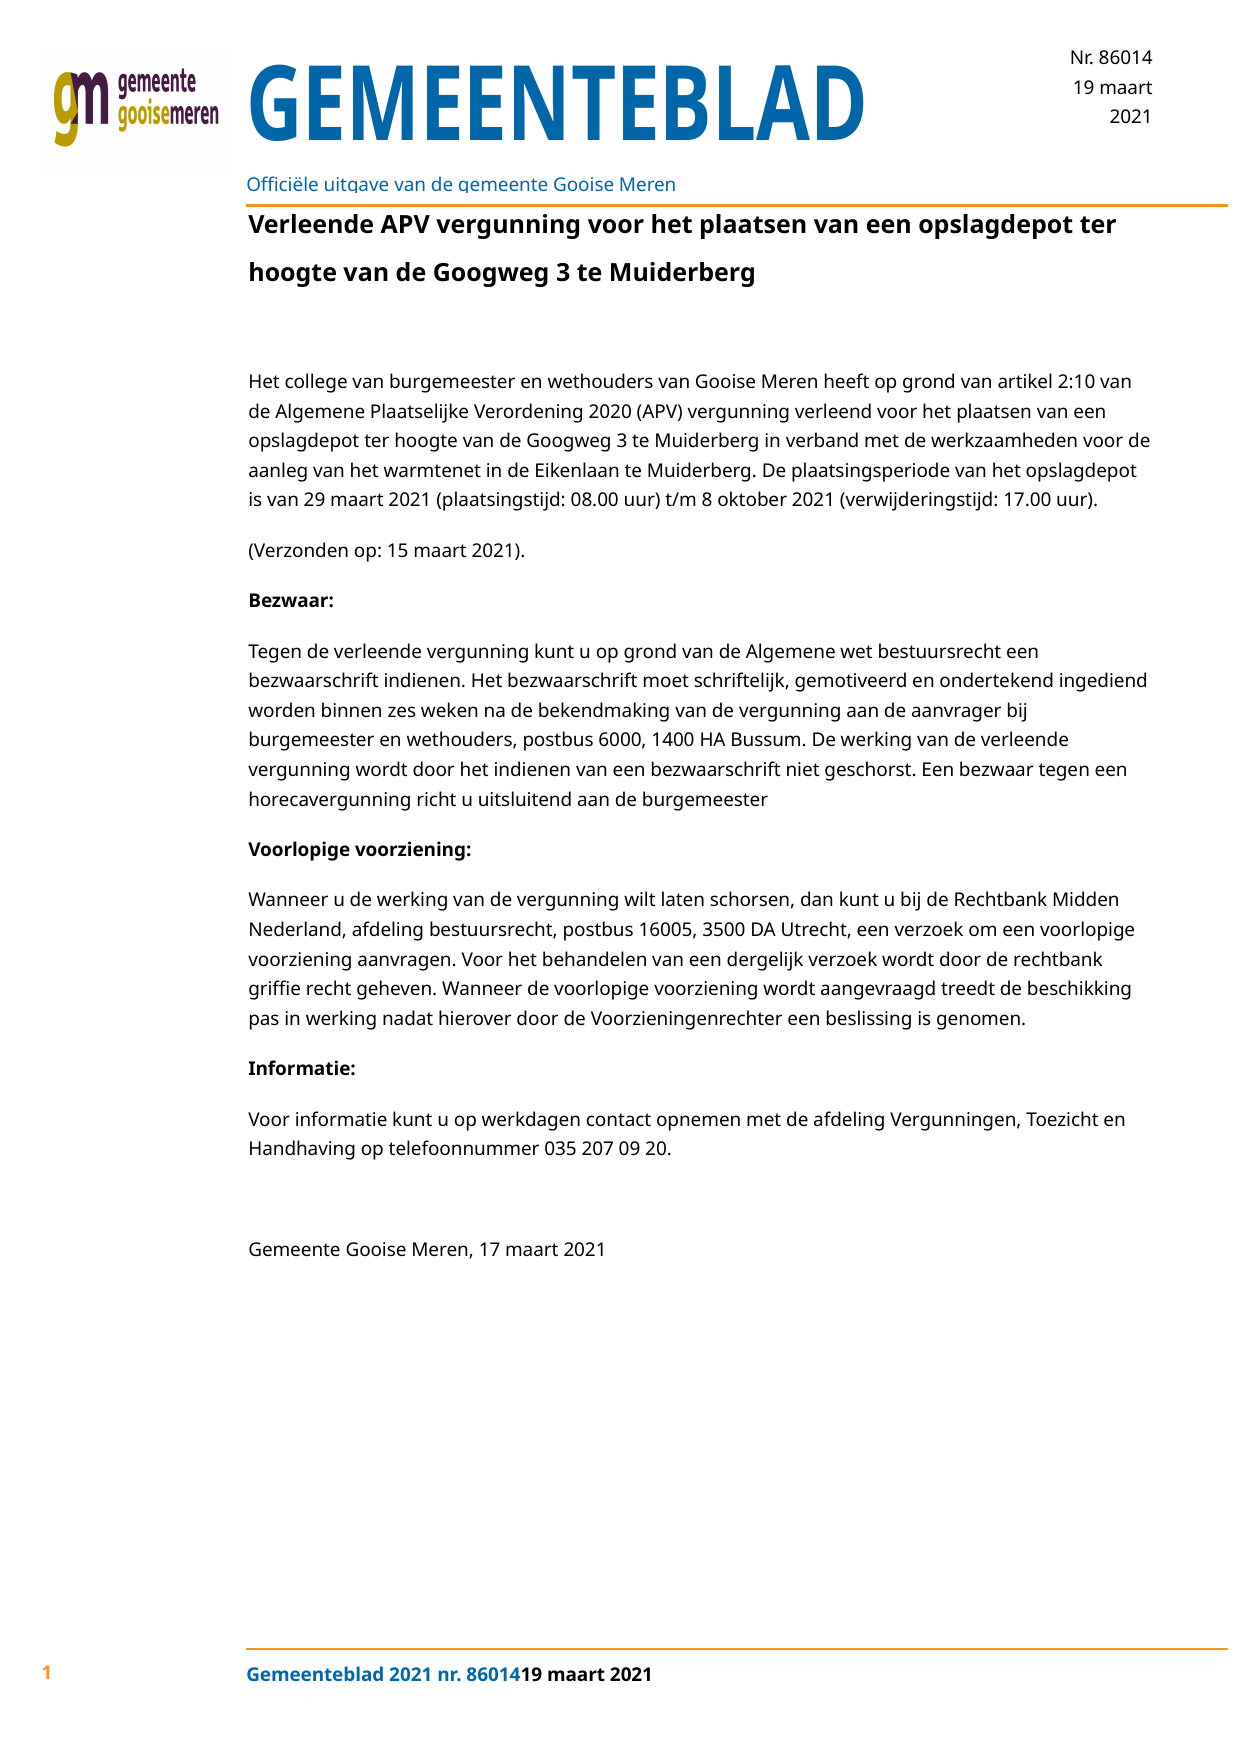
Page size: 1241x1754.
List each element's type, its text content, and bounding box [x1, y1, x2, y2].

text Verleende APV vergunning voor het plaatsen van een opslagdepot ter hoogte van de Googweg 3 te Muiderberg [248, 207, 1152, 288]
text Gemeente Gooise Meren, 17 maart 2021 [248, 1236, 1152, 1262]
text Informatie: [248, 1055, 1152, 1081]
text Tegen de verleende vergunning kunt u op grond van de Algemene wet bestuursrecht een bezwaarschrift indienen. Het bezwaarschrift moet schriftelijk, gemotiveerd en ondertekend ingediend worden binnen zes weken na de bekendmaking van de vergunning aan de aanvrager bij burgemeester en wethouders, postbus 6000, 1400 HA Bussum. De werking van de verleende vergunning wordt door het indienen van een bezwaarschrift niet geschorst. Een bezwaar tegen een horecavergunning richt u uitsluitend aan de burgemeester [248, 638, 1152, 812]
text Voor informatie kunt u op werkdagen contact opnemen met de afdeling Vergunningen, Toezicht en Handhaving op telefoonnummer 035 207 09 20. [248, 1106, 1152, 1161]
text Bezwaar: [248, 587, 1152, 613]
text (Verzonden op: 15 maart 2021). [248, 537, 1152, 563]
text Het college van burgemeester en wethouders van Gooise Meren heeft op grond van artikel 2:10 van de Algemene Plaatselijke Verordening 2020 (APV) vergunning verleend voor het plaatsen van een opslagdepot ter hoogte van de Googweg 3 te Muiderberg in verband met de werkzaamheden voor de aanleg van het warmtenet in de Eikenlaan te Muiderberg. De plaatsingsperiode van het opslagdepot is van 29 maart 2021 (plaatsingstijd: 08.00 uur) t/m 8 oktober 2021 (verwijderingstijd: 17.00 uur). [248, 368, 1152, 512]
text Wanneer u de werking van de vergunning wilt laten schorsen, dan kunt u bij de Rechtbank Midden Nederland, afdeling bestuursrecht, postbus 16005, 3500 DA Utrecht, een verzoek om een voorlopige voorziening aanvragen. Voor het behandelen van een dergelijk verzoek wordt door de rechtbank griffie recht geheven. Wanneer de voorlopige voorziening wordt aangevraagd treedt de beschikking pas in werking nadat hierover door de Voorzieningenrechter een beslissing is genomen. [248, 887, 1152, 1031]
picture [41, 47, 231, 172]
text Voorlopige voorziening: [248, 836, 1152, 862]
